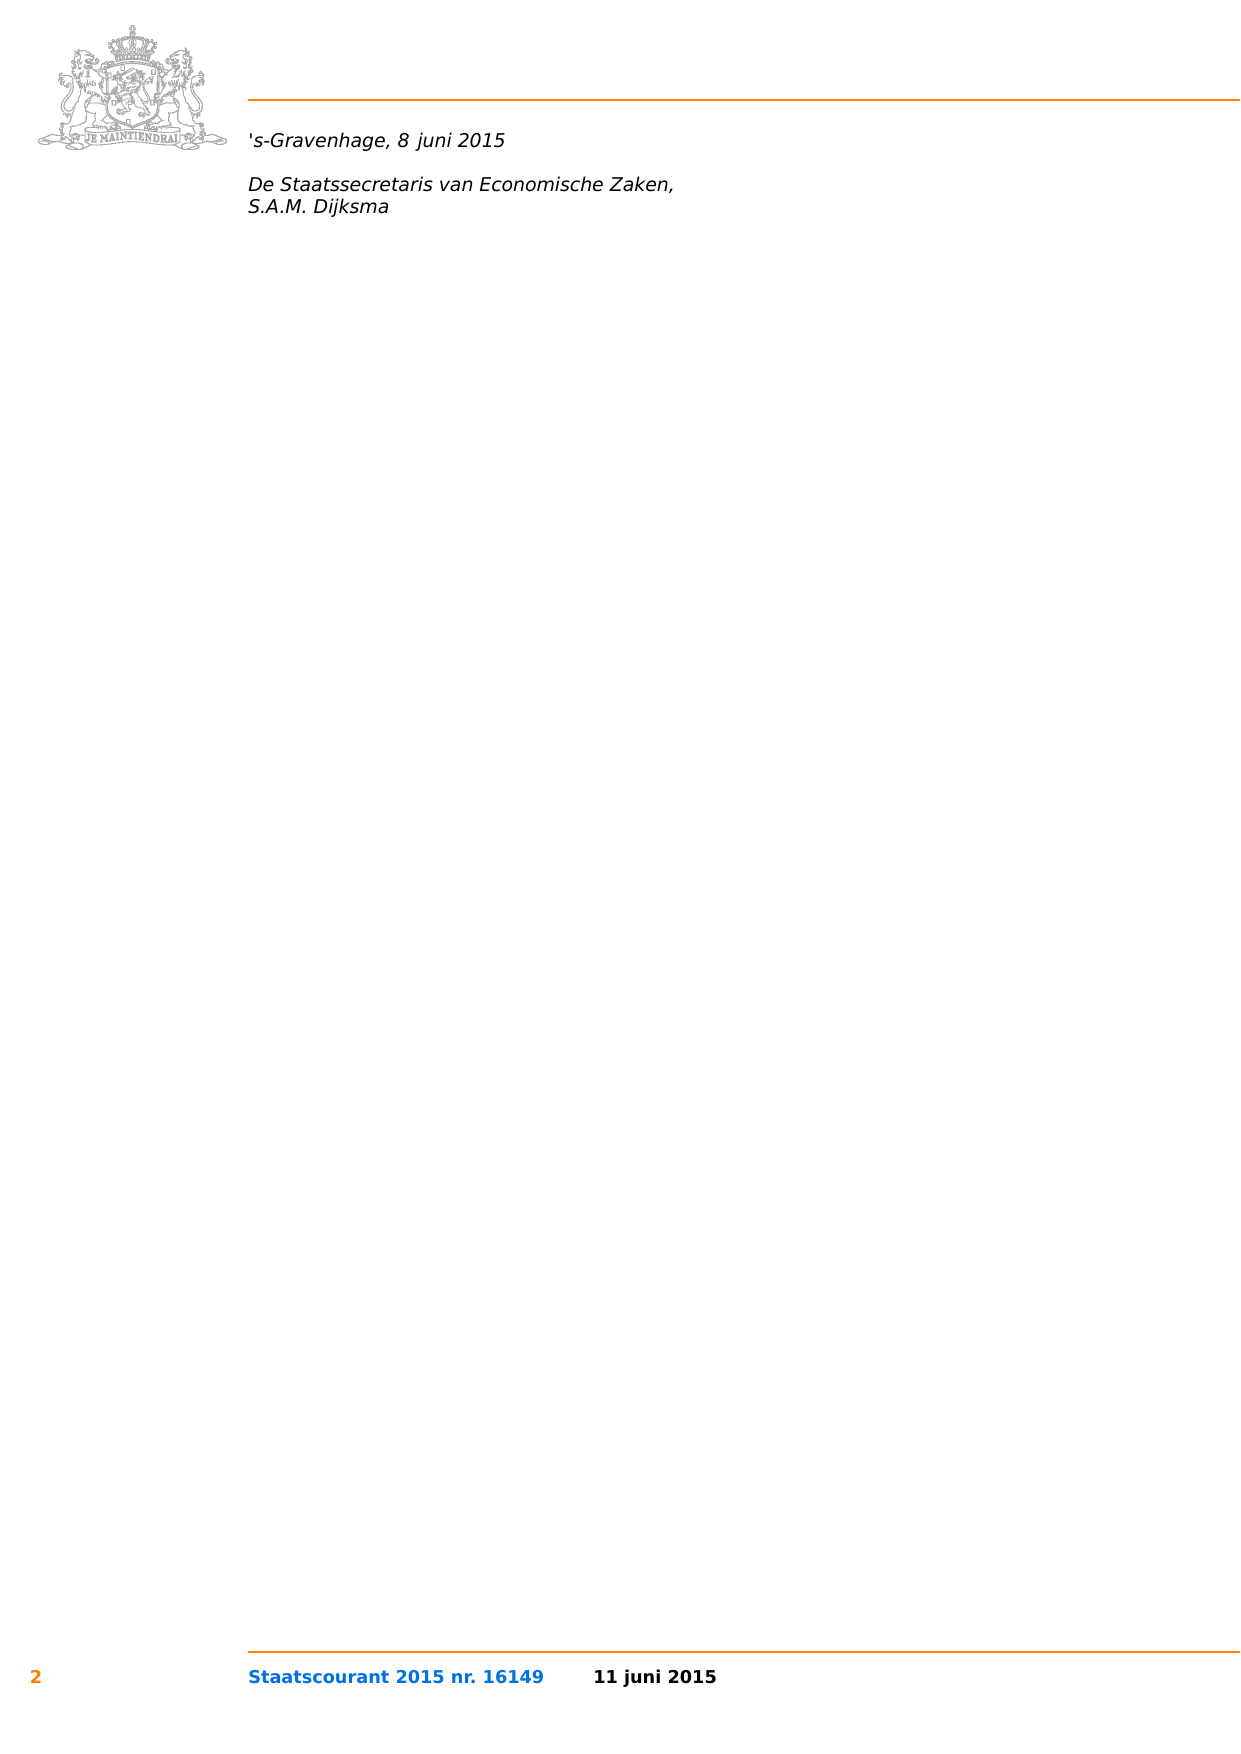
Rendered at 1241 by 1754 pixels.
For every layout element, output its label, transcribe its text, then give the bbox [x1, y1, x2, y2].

text 's-Gravenhage, 8 juni 2015 [248, 130, 1163, 152]
picture [38, 25, 227, 150]
text De Staatssecretaris van Economische Zaken, S.A.M. Dijksma [248, 174, 1163, 218]
